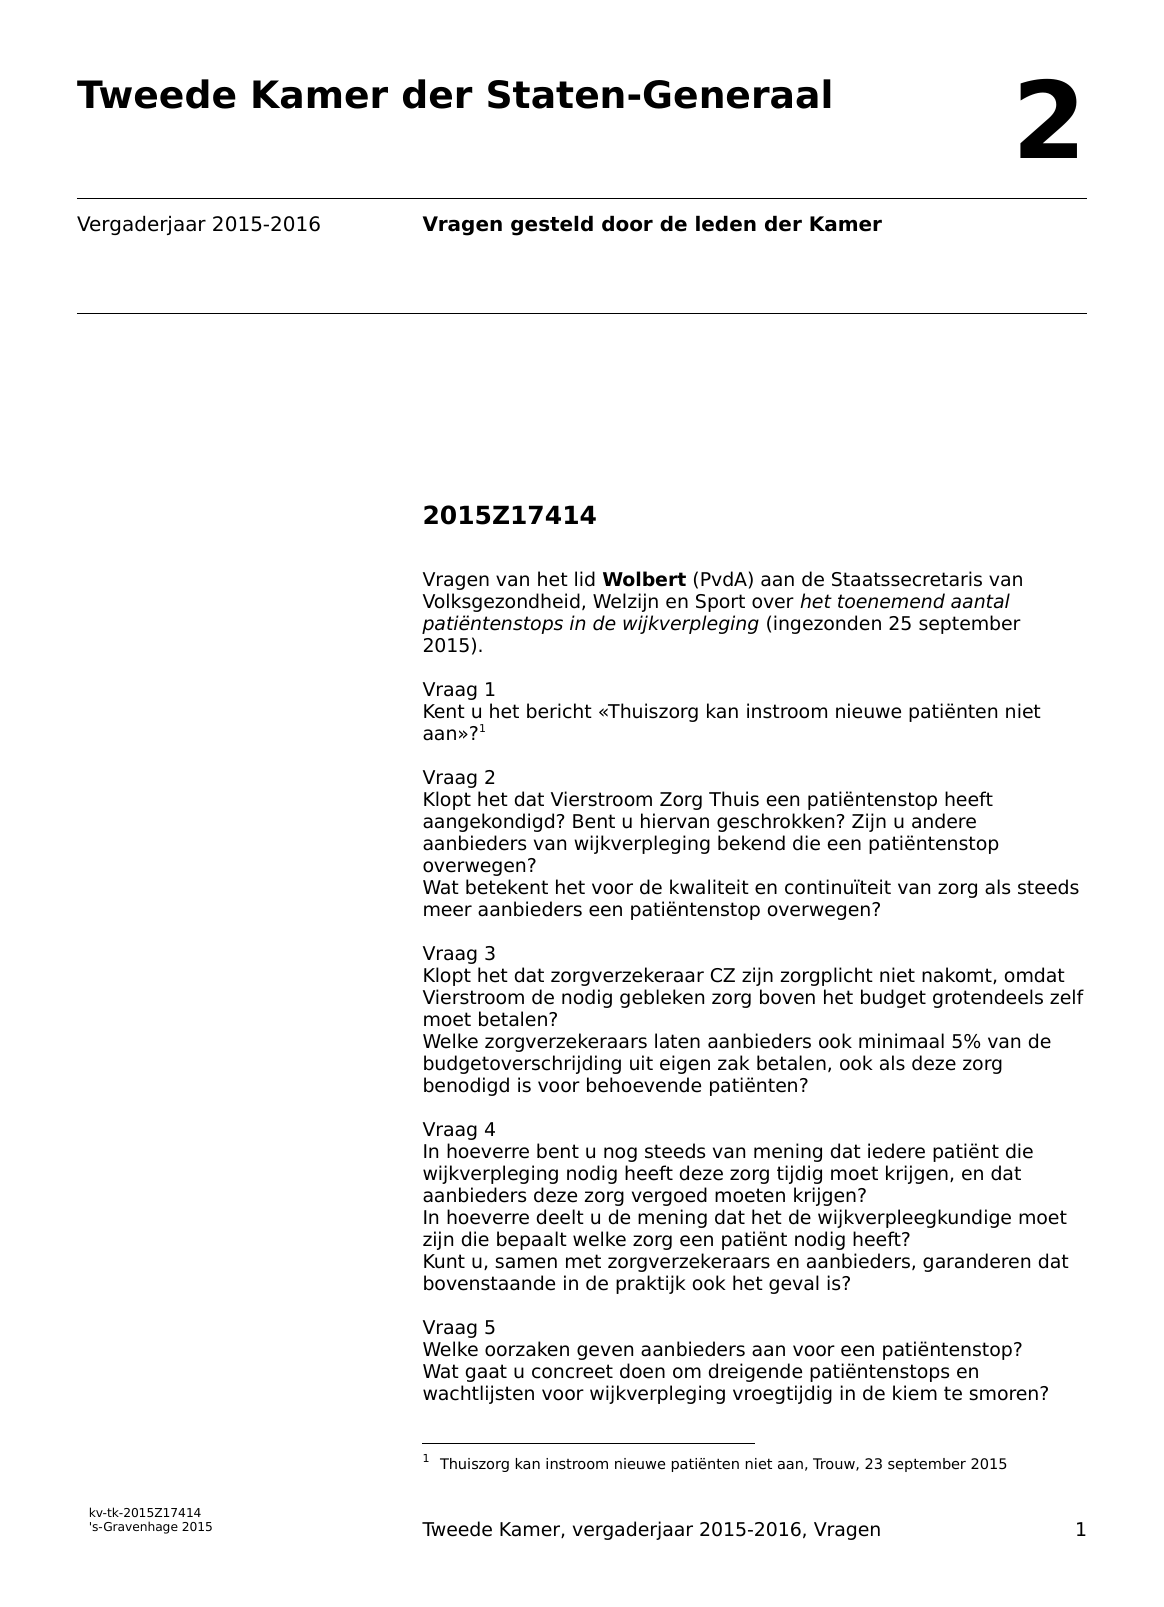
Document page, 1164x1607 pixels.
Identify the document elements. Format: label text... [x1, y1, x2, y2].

text Welke zorgverzekeraars laten aanbieders ook minimaal 5% van de budgetoverschrijding uit eigen zak betalen, ook als deze zorg benodigd is voor behoevende patiënten? [422, 1031, 1087, 1097]
text Welke oorzaken geven aanbieders aan voor een patiëntenstop? [422, 1339, 1087, 1361]
text kv-tk-2015Z17414 [88, 1506, 323, 1520]
text 's-Gravenhage 2015 [88, 1520, 323, 1534]
text In hoeverre deelt u de mening dat het de wijkverpleegkundige moet zijn die bepaalt welke zorg een patiënt nodig heeft? [422, 1207, 1087, 1251]
text In hoeverre bent u nog steeds van mening dat iedere patiënt die wijkverpleging nodig heeft deze zorg tijdig moet krijgen, en dat aanbieders deze zorg vergoed moeten krijgen? [422, 1141, 1087, 1207]
table_header Tweede Kamer der Staten-Generaal [77, 59, 886, 198]
text Kent u het bericht «Thuiszorg kan instroom nieuwe patiënten niet aan»? [422, 701, 1087, 745]
table_cell Vergaderjaar 2015-2016 [77, 199, 422, 313]
text Vraag 3 [422, 943, 1087, 965]
text Vraag 1 [422, 679, 1087, 701]
text Klopt het dat Vierstroom Zorg Thuis een patiëntenstop heeft aangekondigd? Bent u hiervan geschrokken? Zijn u andere aanbieders van wijkverpleging bekend die een patiëntenstop overwegen? [422, 789, 1087, 877]
text Thuiszorg kan instroom nieuwe patiënten niet aan, Trouw, 23 september 2015 [422, 1452, 1087, 1474]
table_cell Vragen gesteld door de leden der Kamer [422, 199, 1087, 313]
table_header 2 [886, 59, 1087, 198]
text Vraag 4 [422, 1119, 1087, 1141]
text 2015Z17414 [422, 501, 1087, 531]
text Kunt u, samen met zorgverzekeraars en aanbieders, garanderen dat bovenstaande in de praktijk ook het geval is? [422, 1251, 1087, 1295]
text Klopt het dat zorgverzekeraar CZ zijn zorgplicht niet nakomt, omdat Vierstroom de nodig gebleken zorg boven het budget grotendeels zelf moet betalen? [422, 965, 1087, 1031]
text Vraag 5 [422, 1317, 1087, 1339]
text Vraag 2 [422, 767, 1087, 789]
text Vragen van het lid Wolbert (PvdA) aan de Staatssecretaris van Volksgezondheid, Welzijn en Sport over het toenemend aantal patiëntenstops in de wijkverpleging (ingezonden 25 september 2015). [422, 569, 1087, 657]
text Wat gaat u concreet doen om dreigende patiëntenstops en wachtlijsten voor wijkverpleging vroegtijdig in de kiem te smoren? [422, 1361, 1087, 1405]
text Wat betekent het voor de kwaliteit en continuïteit van zorg als steeds meer aanbieders een patiëntenstop overwegen? [422, 877, 1087, 921]
